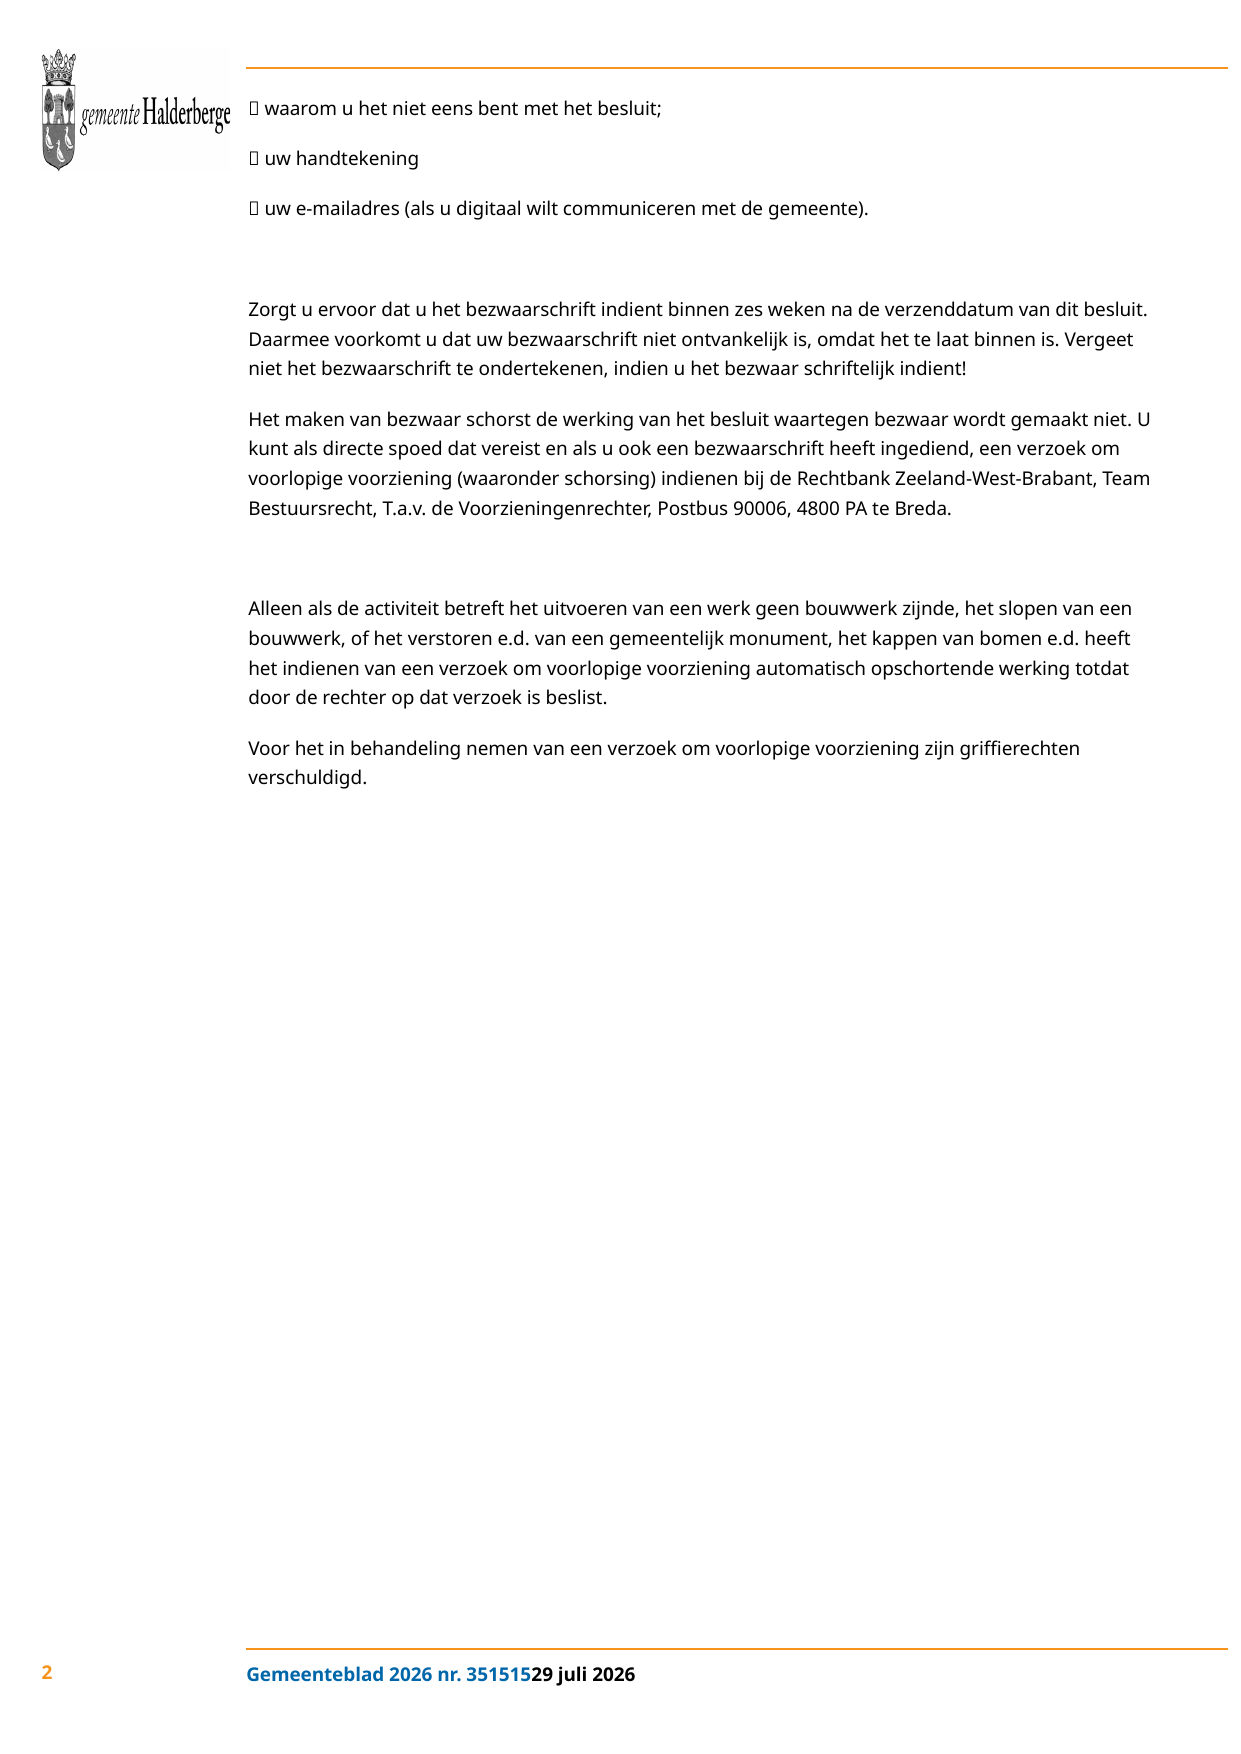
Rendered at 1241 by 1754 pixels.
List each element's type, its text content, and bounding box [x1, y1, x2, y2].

text  uw e-mailadres (als u digitaal wilt communiceren met de gemeente). [248, 196, 1152, 221]
text  waarom u het niet eens bent met het besluit; [248, 95, 1152, 121]
text Alleen als de activiteit betreft het uitvoeren van een werk geen bouwwerk zijnde, het slopen van een bouwwerk, of het verstoren e.d. van een gemeentelijk monument, het kappen van bomen e.d. heeft het indienen van een verzoek om voorlopige voorziening automatisch opschortende werking totdat door de rechter op dat verzoek is beslist. [248, 596, 1152, 710]
picture [41, 47, 231, 172]
text Zorgt u ervoor dat u het bezwaarschrift indient binnen zes weken na de verzenddatum van dit besluit. Daarmee voorkomt u dat uw bezwaarschrift niet ontvankelijk is, omdat het te laat binnen is. Vergeet niet het bezwaarschrift te ondertekenen, indien u het bezwaar schriftelijk indient! [248, 296, 1152, 381]
text Het maken van bezwaar schorst de werking van het besluit waartegen bezwaar wordt gemaakt niet. U kunt als directe spoed dat vereist en als u ook een bezwaarschrift heeft ingediend, een verzoek om voorlopige voorziening (waaronder schorsing) indienen bij de Rechtbank Zeeland-West-Brabant, Team Bestuursrecht, T.a.v. de Voorzieningenrechter, Postbus 90006, 4800 PA te Breda. [248, 406, 1152, 521]
text Voor het in behandeling nemen van een verzoek om voorlopige voorziening zijn griffierechten verschuldigd. [248, 735, 1152, 790]
text  uw handtekening [248, 145, 1152, 171]
